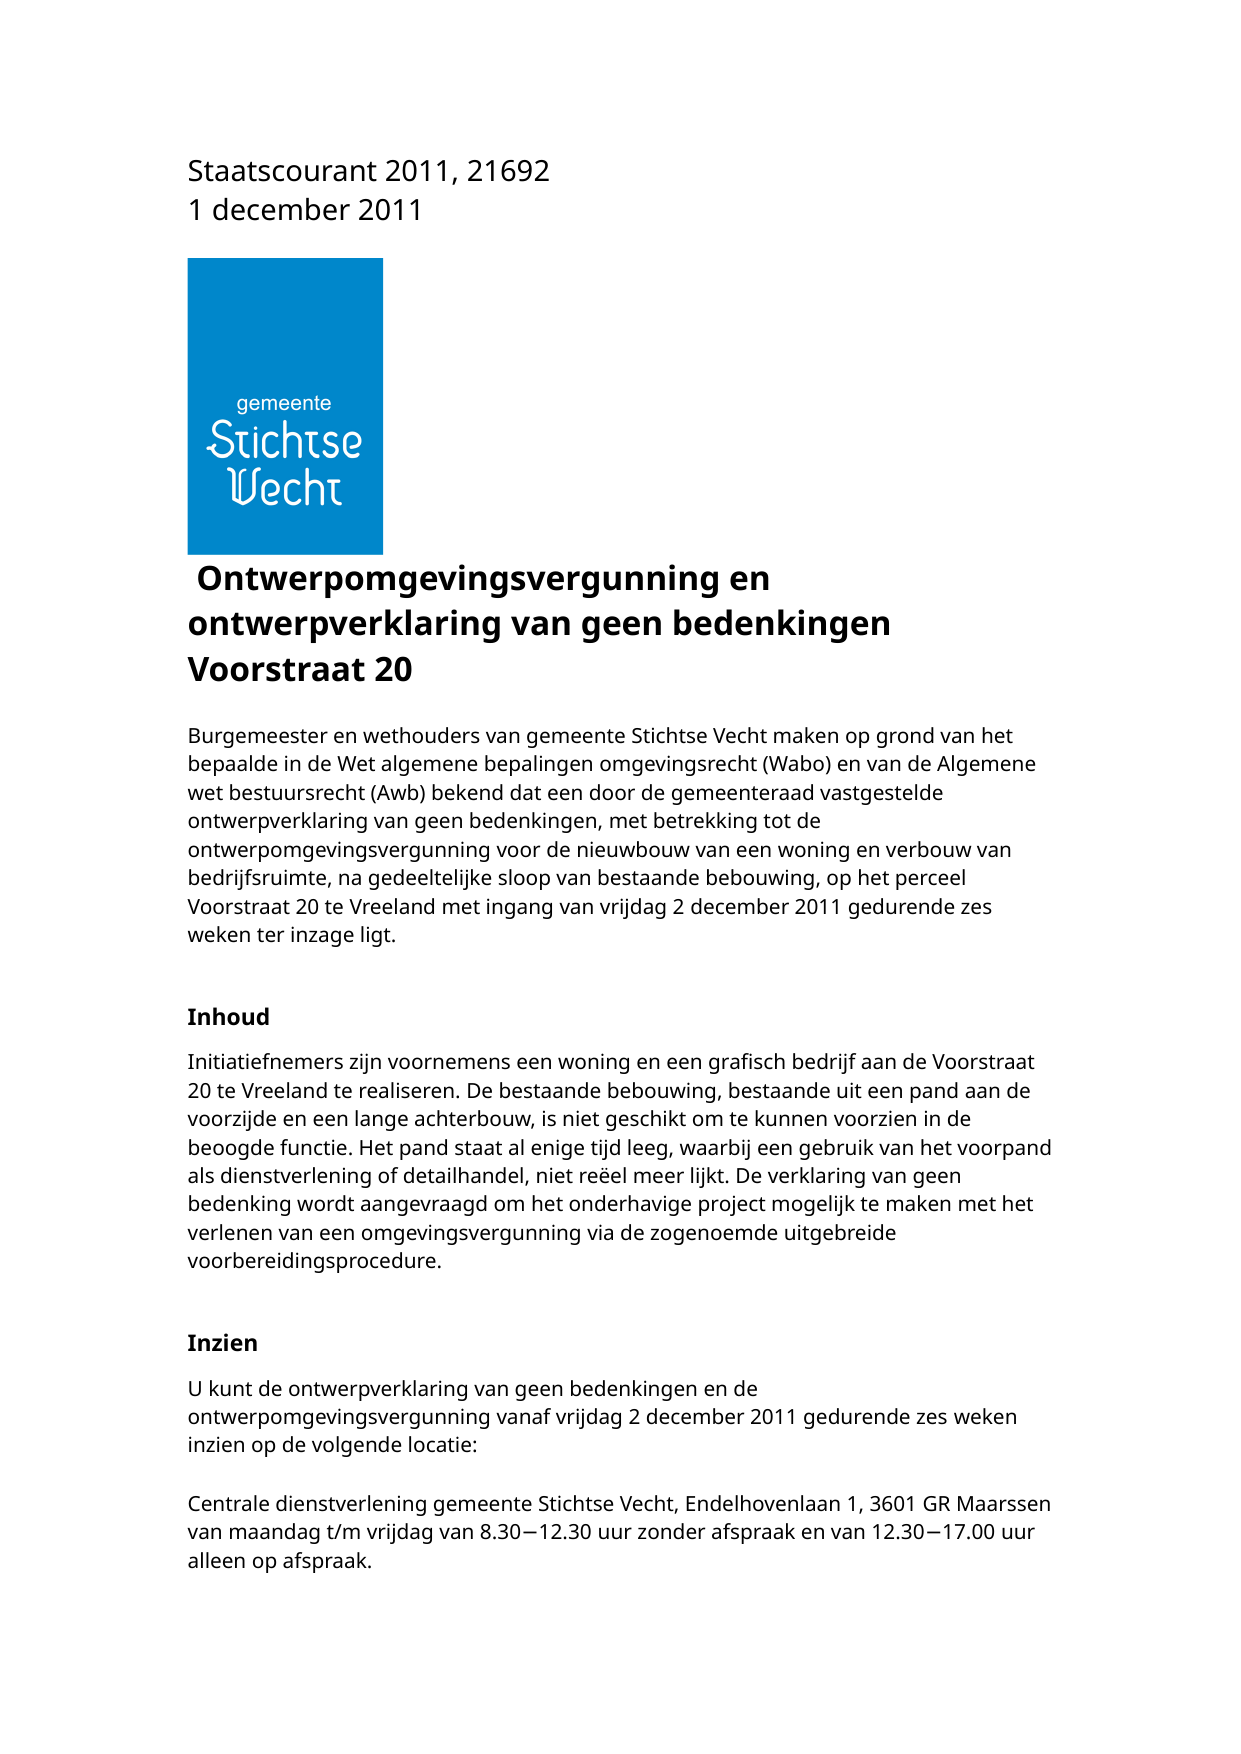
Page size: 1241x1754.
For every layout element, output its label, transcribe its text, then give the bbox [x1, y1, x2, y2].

picture [236, 432, 249, 457]
subtitle Inzien [187, 1327, 1053, 1359]
text Burgemeester en wethouders van gemeente Stichtse Vecht maken op grond van het bepaalde in de Wet algemene bepalingen omgevingsrecht (Wabo) en van de Algemene wet bestuursrecht (Awb) bekend dat een door de gemeenteraad vastgestelde ontwerpverklaring van geen bedenkingen, met betrekking tot de ontwerpomgevingsvergunning voor de nieuwbouw van een woning en verbouw van bedrijfsruimte, na gedeeltelijke sloop van bestaande bebouwing, op het perceel Voorstraat 20 te Vreeland met ingang van vrijdag 2 december 2011 gedurende zes weken ter inzage ligt. [187, 721, 1053, 949]
picture [228, 468, 260, 505]
text Initiatiefnemers zijn voornemens een woning en een grafisch bedrijf aan de Voorstraat 20 te Vreeland te realiseren. De bestaande bebouwing, bestaande uit een pand aan de voorzijde en een lange achterbouw, is niet geschikt om te kunnen voorzien in de beoogde functie. Het pand staat al enige tijd leeg, waarbij een gebruik van het voorpand als dienstverlening of detailhandel, niet reëel meer lijkt. De verklaring van geen bedenking wordt aangevraagd om het onderhavige project mogelijk te maken met het verlenen van een omgevingsvergunning via de zogenoemde uitgebreide voorbereidingsprocedure. [187, 1047, 1053, 1275]
picture [263, 432, 278, 458]
picture [324, 432, 338, 457]
text 1 december 2011 [187, 190, 1053, 229]
picture [306, 469, 324, 505]
picture [285, 480, 301, 505]
text U kunt de ontwerpverklaring van geen bedenkingen en de ontwerpomgevingsvergunning vanaf vrijdag 2 december 2011 gedurende zes weken inzien op de volgende locatie: [187, 1374, 1053, 1459]
text Staatscourant 2011, 21692 [187, 150, 1053, 190]
subtitle Ontwerpomgevingsvergunning en ontwerpverklaring van geen bedenkingen Voorstraat 20 [187, 271, 1053, 691]
picture [284, 421, 301, 457]
picture [344, 432, 361, 458]
picture [207, 420, 234, 458]
picture [328, 480, 341, 505]
text Centrale dienstverlening gemeente Stichtse Vecht, Endelhovenlaan 1, 3601 GR Maarssen van maandag t/m vrijdag van 8.30−12.30 uur zonder afspraak en van 12.30−17.00 uur alleen op afspraak. [187, 1489, 1053, 1574]
picture [306, 432, 319, 457]
subtitle Inhoud [187, 1001, 1053, 1032]
picture [262, 480, 279, 505]
